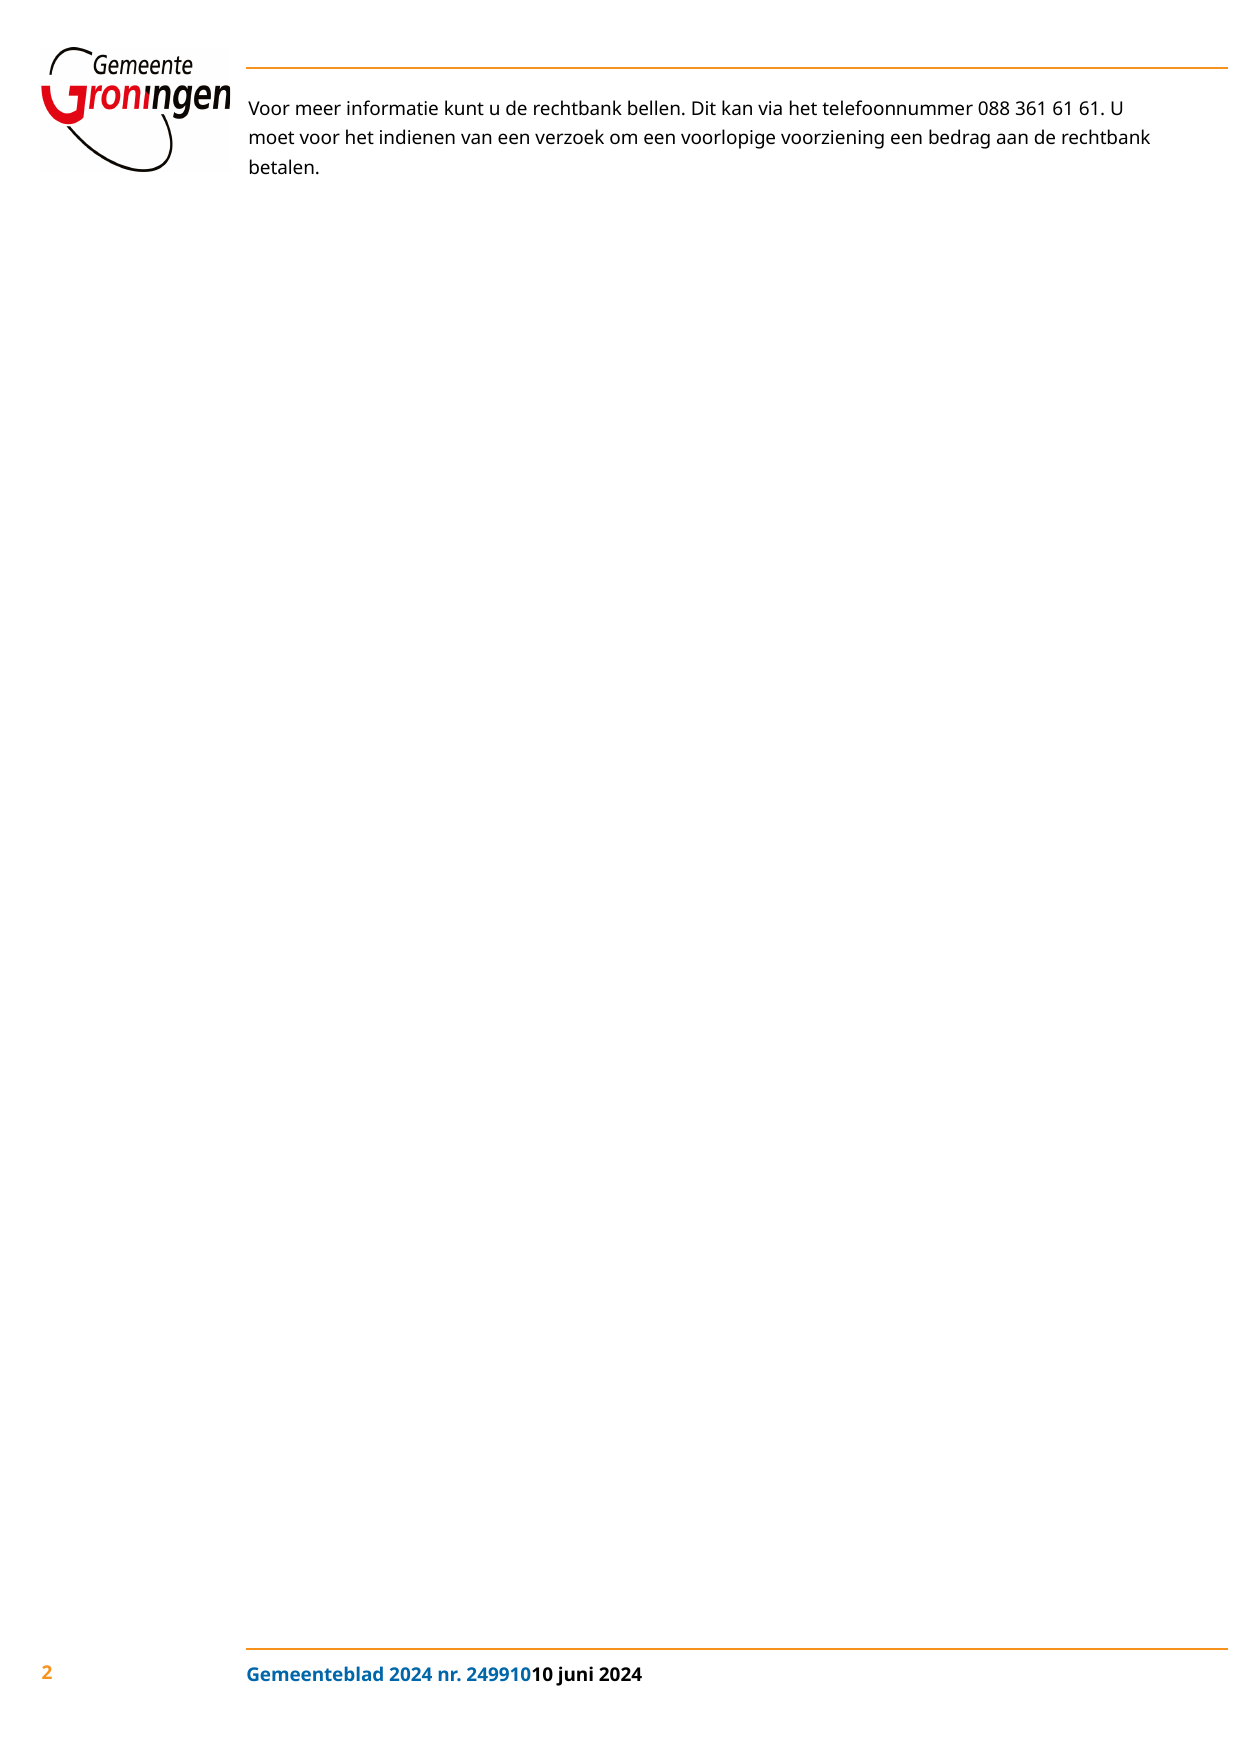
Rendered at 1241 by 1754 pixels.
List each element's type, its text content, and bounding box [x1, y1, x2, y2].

text Voor meer informatie kunt u de rechtbank bellen. Dit kan via het telefoonnummer 088 361 61 61. U moet voor het indienen van een verzoek om een voorlopige voorziening een bedrag aan de rechtbank betalen. [248, 95, 1152, 180]
picture [41, 47, 231, 172]
